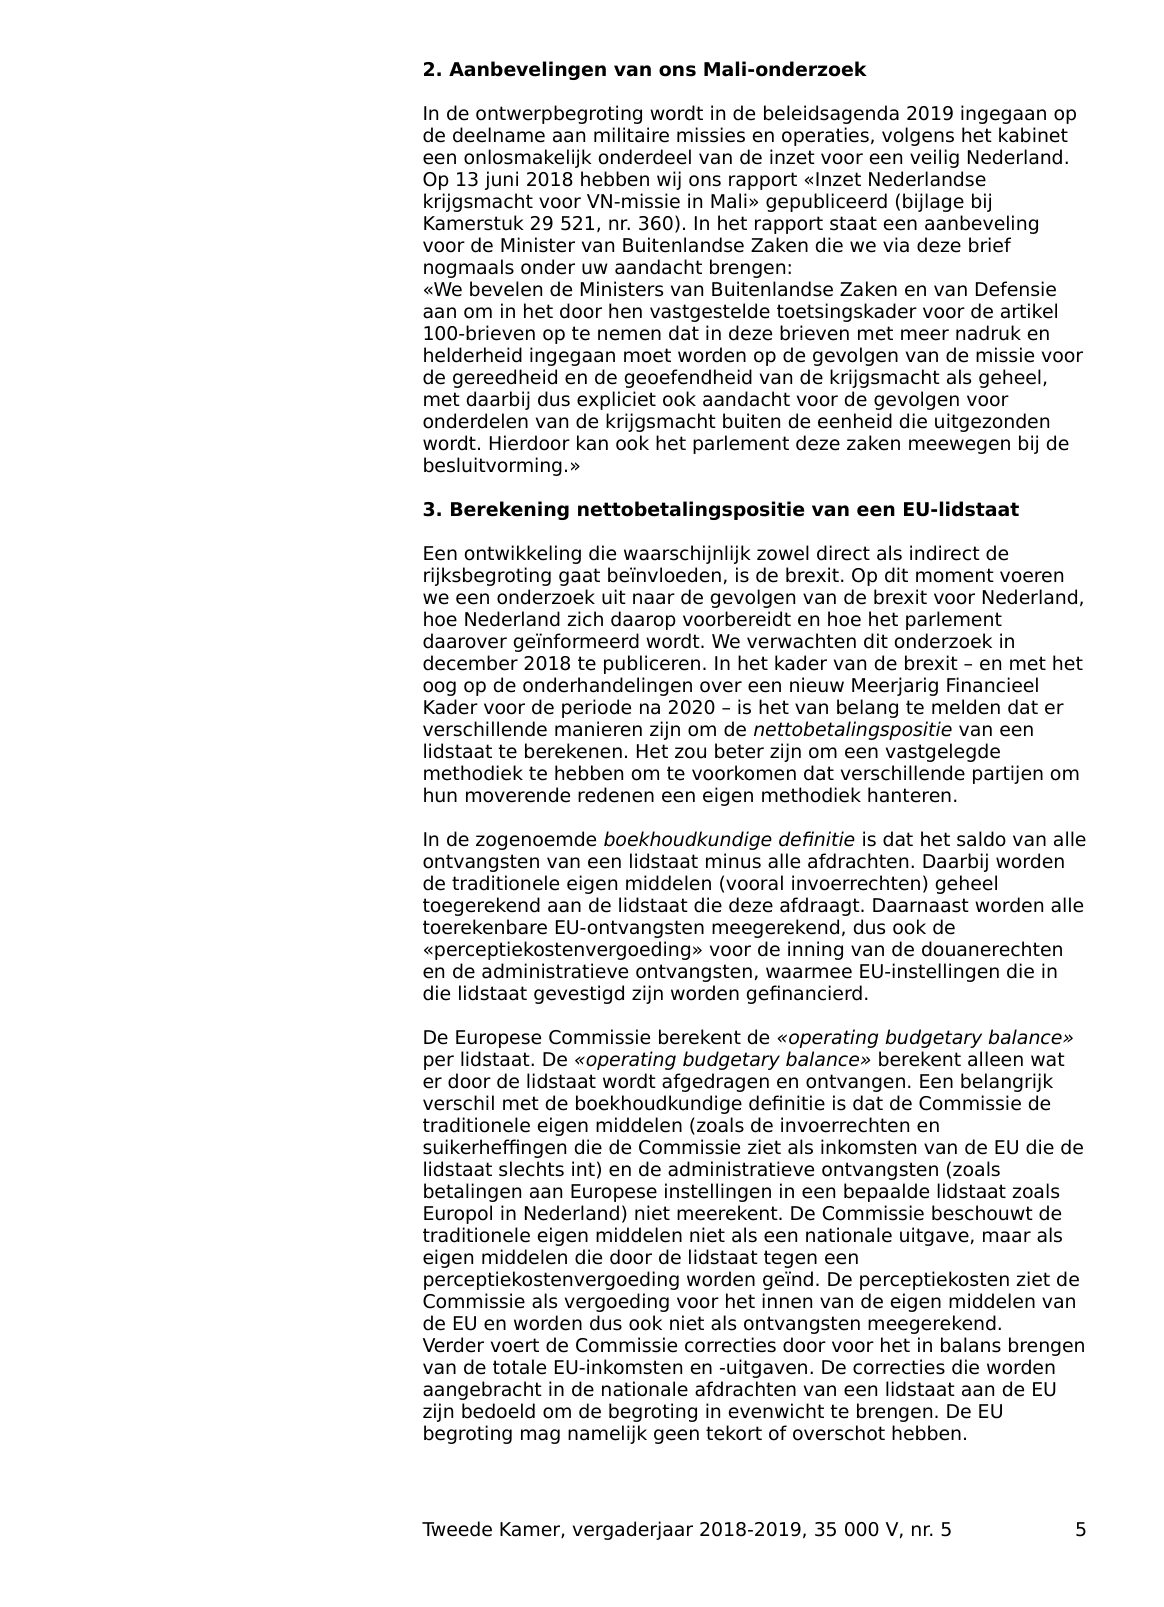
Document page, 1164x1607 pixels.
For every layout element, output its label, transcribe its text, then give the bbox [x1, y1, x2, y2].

text Verder voert de Commissie correcties door voor het in balans brengen van de totale EU-inkomsten en -uitgaven. De correcties die worden aangebracht in de nationale afdrachten van een lidstaat aan de EU zijn bedoeld om de begroting in evenwicht te brengen. De EU begroting mag namelijk geen tekort of overschot hebben. [422, 1335, 1087, 1445]
subtitle 3. Berekening nettobetalingspositie van een EU-lidstaat [422, 499, 1087, 521]
text «We bevelen de Ministers van Buitenlandse Zaken en van Defensie aan om in het door hen vastgestelde toetsingskader voor de artikel 100-brieven op te nemen dat in deze brieven met meer nadruk en helderheid ingegaan moet worden op de gevolgen van de missie voor de gereedheid en de geoefendheid van de krijgsmacht als geheel, met daarbij dus expliciet ook aandacht voor de gevolgen voor onderdelen van de krijgsmacht buiten de eenheid die uitgezonden wordt. Hierdoor kan ook het parlement deze zaken meewegen bij de besluitvorming.» [422, 279, 1087, 477]
subtitle 2. Aanbevelingen van ons Mali-onderzoek [422, 59, 1087, 81]
text In de zogenoemde boekhoudkundige definitie is dat het saldo van alle ontvangsten van een lidstaat minus alle afdrachten. Daarbij worden de traditionele eigen middelen (vooral invoerrechten) geheel toegerekend aan de lidstaat die deze afdraagt. Daarnaast worden alle toerekenbare EU-ontvangsten meegerekend, dus ook de «perceptiekostenvergoeding» voor de inning van de douanerechten en de administratieve ontvangsten, waarmee EU-instellingen die in die lidstaat gevestigd zijn worden gefinancierd. [422, 829, 1087, 1005]
text In de ontwerpbegroting wordt in de beleidsagenda 2019 ingegaan op de deelname aan militaire missies en operaties, volgens het kabinet een onlosmakelijk onderdeel van de inzet voor een veilig Nederland. Op 13 juni 2018 hebben wij ons rapport «Inzet Nederlandse krijgsmacht voor VN-missie in Mali» gepubliceerd (bijlage bij Kamerstuk 29 521, nr. 360). In het rapport staat een aanbeveling voor de Minister van Buitenlandse Zaken die we via deze brief nogmaals onder uw aandacht brengen: [422, 103, 1087, 279]
text De Europese Commissie berekent de «operating budgetary balance» per lidstaat. De «operating budgetary balance» berekent alleen wat er door de lidstaat wordt afgedragen en ontvangen. Een belangrijk verschil met de boekhoudkundige definitie is dat de Commissie de traditionele eigen middelen (zoals de invoerrechten en suikerheffingen die de Commissie ziet als inkomsten van de EU die de lidstaat slechts int) en de administratieve ontvangsten (zoals betalingen aan Europese instellingen in een bepaalde lidstaat zoals Europol in Nederland) niet meerekent. De Commissie beschouwt de traditionele eigen middelen niet als een nationale uitgave, maar als eigen middelen die door de lidstaat tegen een perceptiekostenvergoeding worden geïnd. De perceptiekosten ziet de Commissie als vergoeding voor het innen van de eigen middelen van de EU en worden dus ook niet als ontvangsten meegerekend. [422, 1027, 1087, 1335]
text Een ontwikkeling die waarschijnlijk zowel direct als indirect de rijksbegroting gaat beïnvloeden, is de brexit. Op dit moment voeren we een onderzoek uit naar de gevolgen van de brexit voor Nederland, hoe Nederland zich daarop voorbereidt en hoe het parlement daarover geïnformeerd wordt. We verwachten dit onderzoek in december 2018 te publiceren. In het kader van de brexit – en met het oog op de onderhandelingen over een nieuw Meerjarig Financieel Kader voor de periode na 2020 – is het van belang te melden dat er verschillende manieren zijn om de nettobetalingspositie van een lidstaat te berekenen. Het zou beter zijn om een vastgelegde methodiek te hebben om te voorkomen dat verschillende partijen om hun moverende redenen een eigen methodiek hanteren. [422, 543, 1087, 807]
